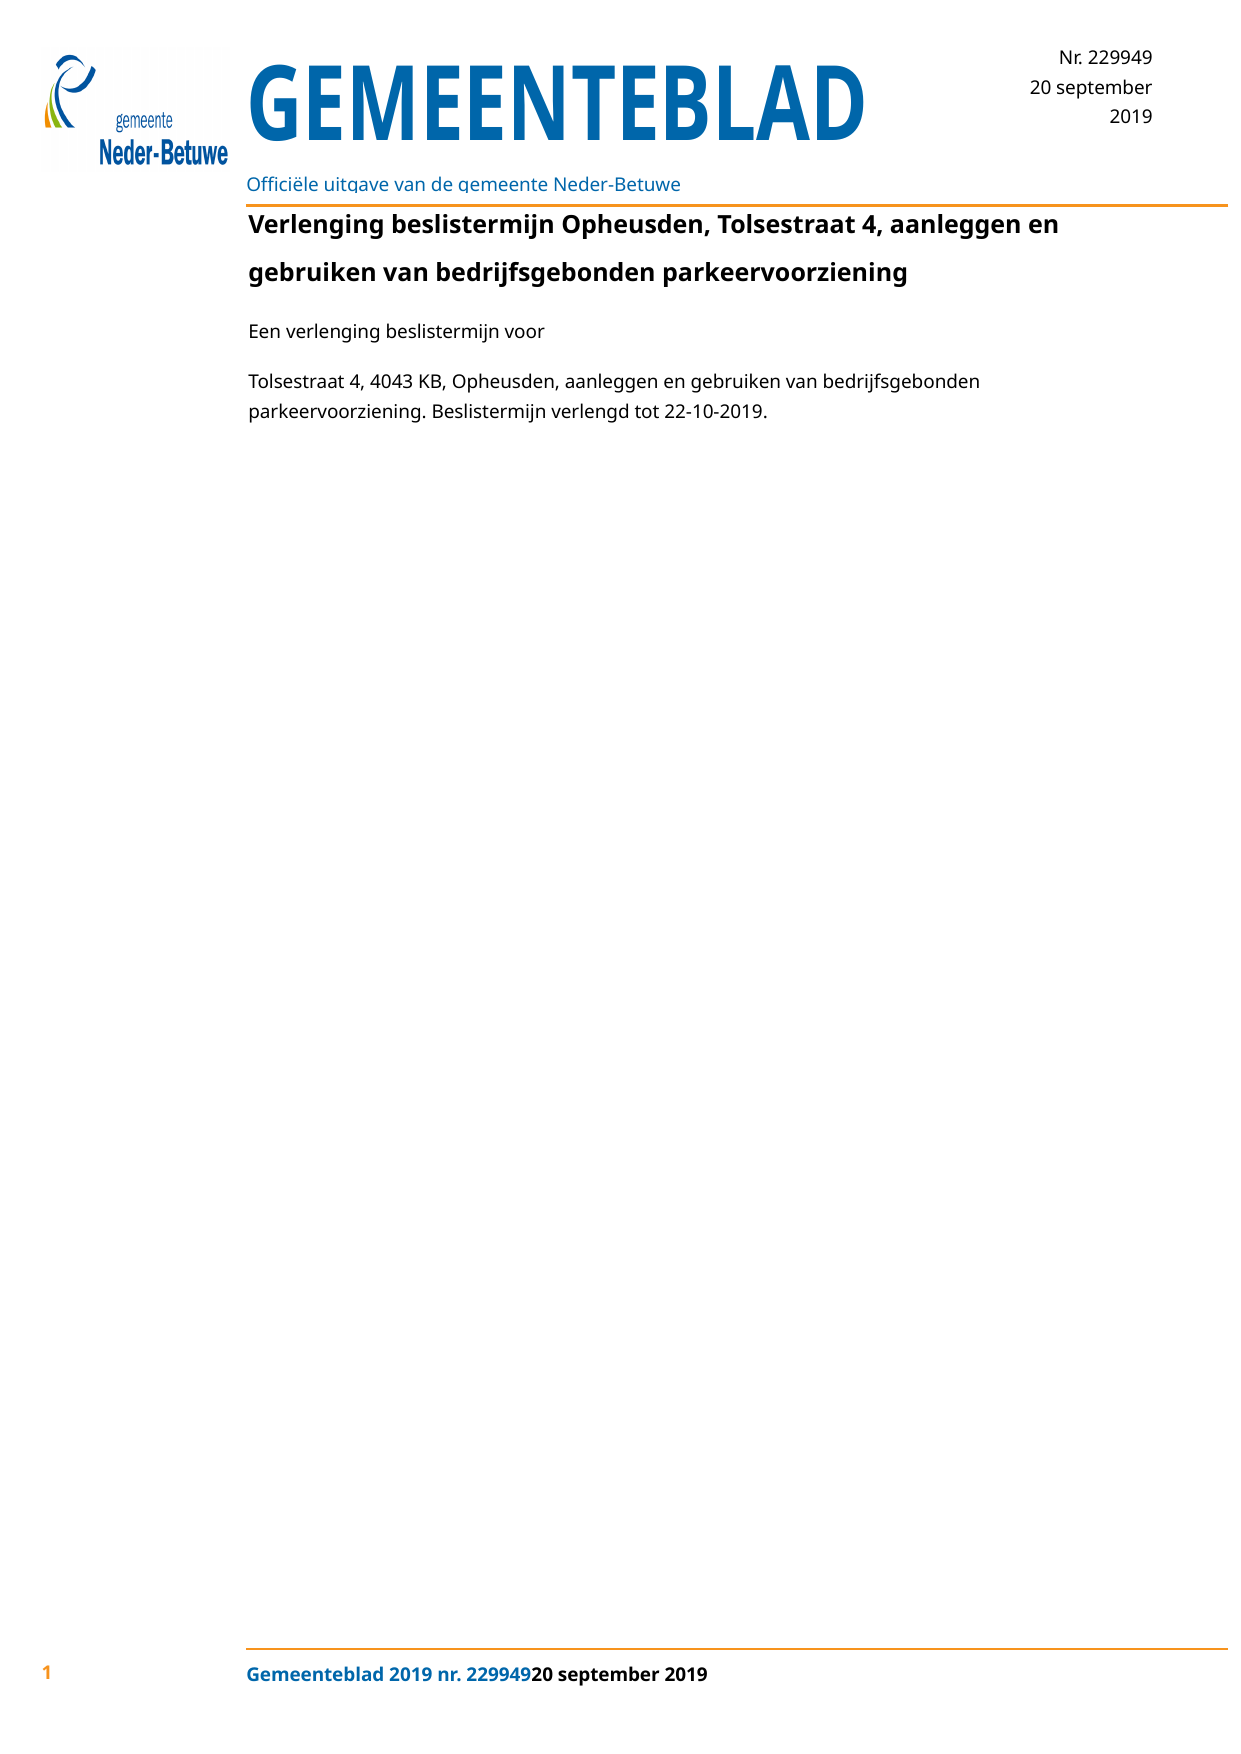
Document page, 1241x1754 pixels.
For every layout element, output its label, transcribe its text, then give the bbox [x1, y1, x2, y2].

text Verlenging beslistermijn Opheusden, Tolsestraat 4, aanleggen en gebruiken van bedrijfsgebonden parkeervoorziening [248, 207, 1152, 288]
text Tolsestraat 4, 4043 KB, Opheusden, aanleggen en gebruiken van bedrijfsgebonden parkeervoorziening. Beslistermijn verlengd tot 22-10-2019. [248, 368, 1152, 424]
picture [41, 47, 231, 172]
text Een verlenging beslistermijn voor [248, 318, 1152, 344]
